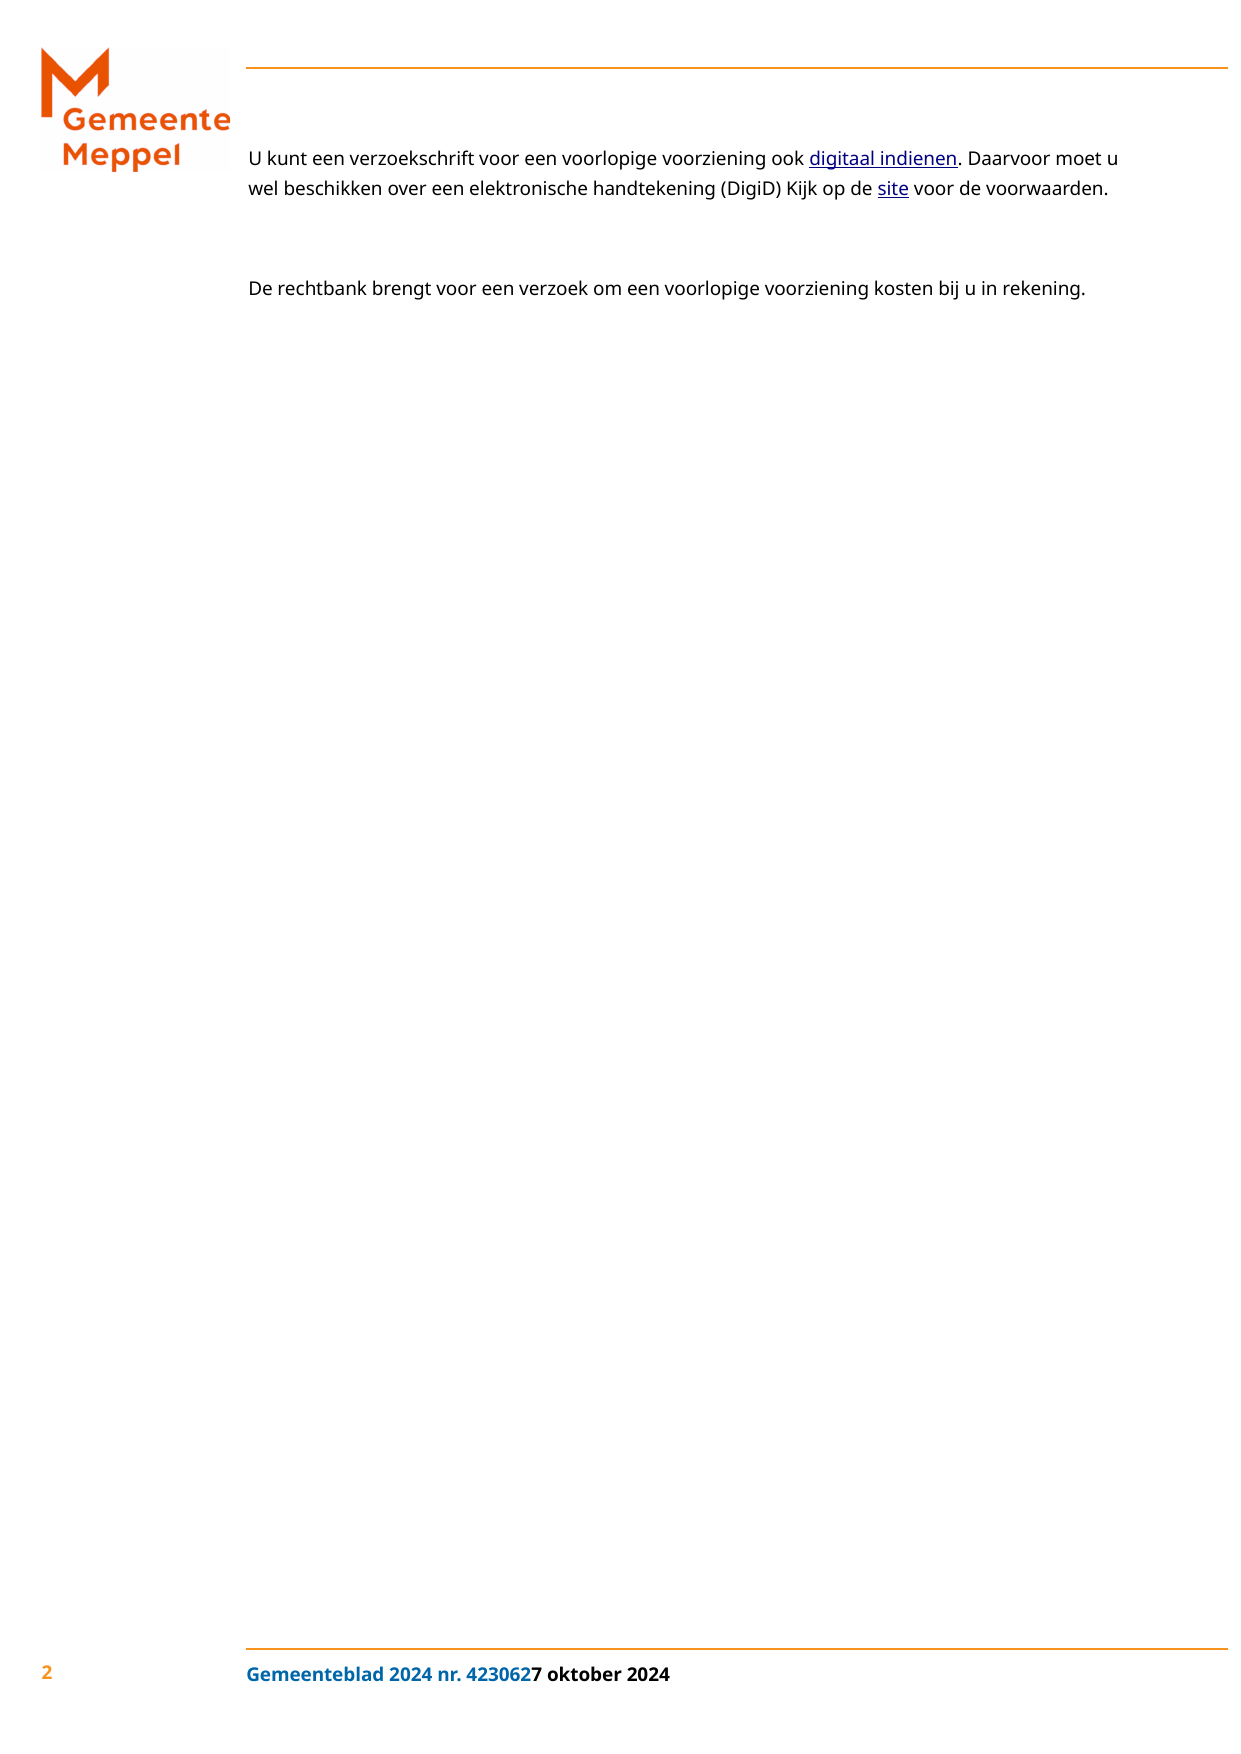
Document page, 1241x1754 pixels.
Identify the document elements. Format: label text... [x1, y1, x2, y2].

text De rechtbank brengt voor een verzoek om een voorlopige voorziening kosten bij u in rekening. [248, 276, 1152, 301]
picture [41, 47, 231, 172]
text U kunt een verzoekschrift voor een voorlopige voorziening ook digitaal indienen. Daarvoor moet u wel beschikken over een elektronische handtekening (DigiD) Kijk op de site voor de voorwaarden. [248, 145, 1152, 201]
